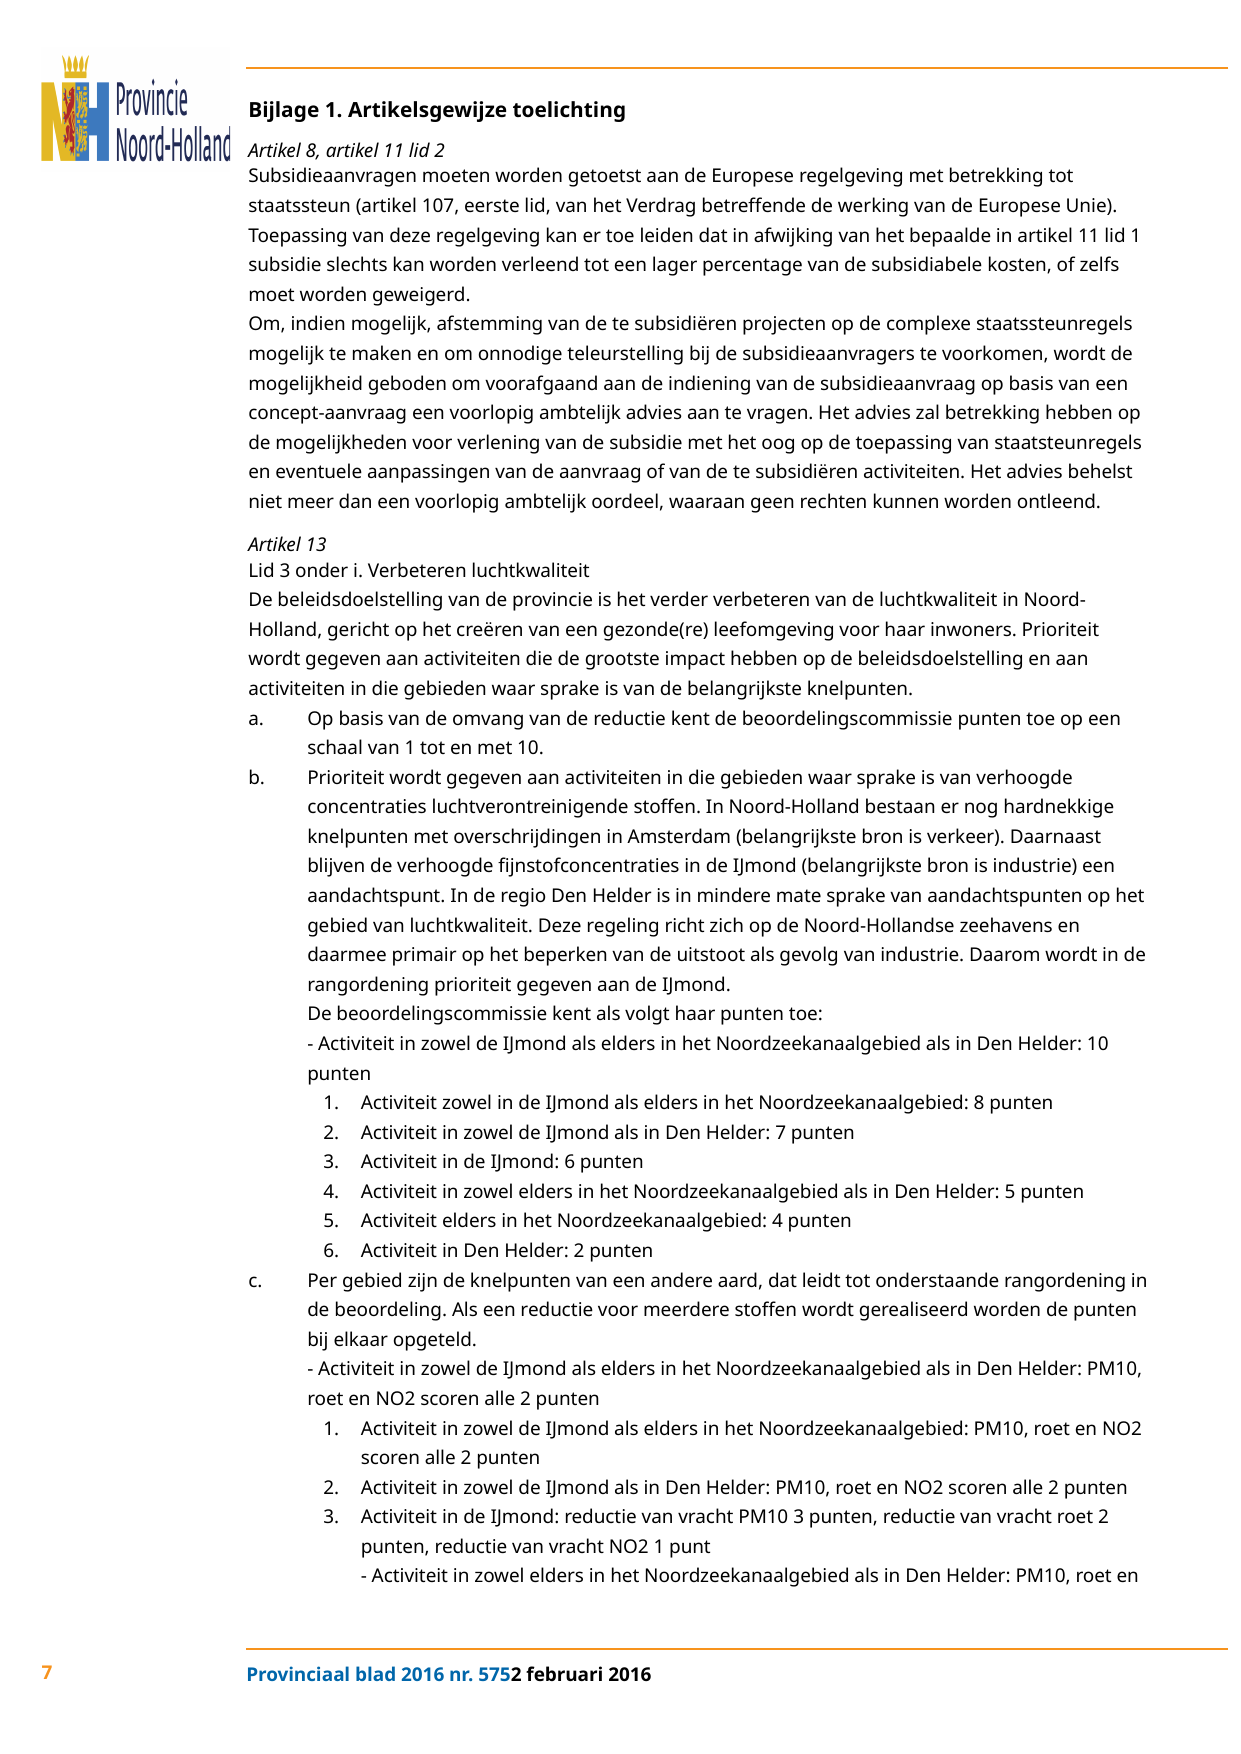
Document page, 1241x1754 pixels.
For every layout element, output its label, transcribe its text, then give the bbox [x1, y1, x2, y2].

list Activiteit in de IJmond: 6 punten [323, 1148, 1152, 1174]
text Subsidieaanvragen moeten worden getoetst aan de Europese regelgeving met betrekking tot staatssteun (artikel 107, eerste lid, van het Verdrag betreffende de werking van de Europese Unie). Toepassing van deze regelgeving kan er toe leiden dat in afwijking van het bepaalde in artikel 11 lid 1 subsidie slechts kan worden verleend tot een lager percentage van de subsidiabele kosten, of zelfs moet worden geweigerd. [248, 163, 1152, 307]
list De beoordelingscommissie kent als volgt haar punten toe: [248, 1001, 1152, 1026]
text Lid 3 onder i. Verbeteren luchtkwaliteit [248, 557, 1152, 583]
text Artikel 13 [248, 531, 1152, 557]
list Activiteit in zowel de IJmond als in Den Helder: PM10, roet en NO2 scoren alle 2 punten [323, 1474, 1152, 1500]
list - Activiteit in zowel de IJmond als elders in het Noordzeekanaalgebied als in Den Helder: PM10, roet en NO2 scoren alle 2 punten [248, 1356, 1152, 1411]
list Activiteit in zowel elders in het Noordzeekanaalgebied als in Den Helder: 5 punten [323, 1178, 1152, 1204]
text Bijlage 1. Artikelsgewijze toelichting [248, 95, 1152, 123]
list Op basis van de omvang van de reductie kent de beoordelingscommissie punten toe op een schaal van 1 tot en met 10. [248, 705, 1152, 760]
text Artikel 8, artikel 11 lid 2 [248, 137, 1152, 163]
list - Activiteit in zowel de IJmond als elders in het Noordzeekanaalgebied als in Den Helder: 10 punten [248, 1030, 1152, 1086]
text De beleidsdoelstelling van de provincie is het verder verbeteren van de luchtkwaliteit in Noord-Holland, gericht op het creëren van een gezonde(re) leefomgeving voor haar inwoners. Prioriteit wordt gegeven aan activiteiten die de grootste impact hebben op de beleidsdoelstelling en aan activiteiten in die gebieden waar sprake is van de belangrijkste knelpunten. [248, 586, 1152, 701]
list Activiteit zowel in de IJmond als elders in het Noordzeekanaalgebied: 8 punten [323, 1089, 1152, 1115]
list Activiteit in zowel de IJmond als elders in het Noordzeekanaalgebied: PM10, roet en NO2 scoren alle 2 punten [323, 1415, 1152, 1470]
list Activiteit in zowel de IJmond als in Den Helder: 7 punten [323, 1119, 1152, 1145]
text Om, indien mogelijk, afstemming van de te subsidiëren projecten op de complexe staatssteunregels mogelijk te maken en om onnodige teleurstelling bij de subsidieaanvragers te voorkomen, wordt de mogelijkheid geboden om voorafgaand aan de indiening van de subsidieaanvraag op basis van een concept-aanvraag een voorlopig ambtelijk advies aan te vragen. Het advies zal betrekking hebben op de mogelijkheden voor verlening van de subsidie met het oog op de toepassing van staatsteunregels en eventuele aanpassingen van de aanvraag of van de te subsidiëren activiteiten. Het advies behelst niet meer dan een voorlopig ambtelijk oordeel, waaraan geen rechten kunnen worden ontleend. [248, 311, 1152, 514]
list - Activiteit in zowel elders in het Noordzeekanaalgebied als in Den Helder: PM10, roet en [323, 1563, 1152, 1588]
list Per gebied zijn de knelpunten van een andere aard, dat leidt tot onderstaande rangordening in de beoordeling. Als een reductie voor meerdere stoffen wordt gerealiseerd worden de punten bij elkaar opgeteld. [248, 1267, 1152, 1352]
picture [41, 47, 231, 172]
list Prioriteit wordt gegeven aan activiteiten in die gebieden waar sprake is van verhoogde concentraties luchtverontreinigende stoffen. In Noord-Holland bestaan er nog hardnekkige knelpunten met overschrijdingen in Amsterdam (belangrijkste bron is verkeer). Daarnaast blijven de verhoogde fijnstofconcentraties in de IJmond (belangrijkste bron is industrie) een aandachtspunt. In de regio Den Helder is in mindere mate sprake van aandachtspunten op het gebied van luchtkwaliteit. Deze regeling richt zich op de Noord-Hollandse zeehavens en daarmee primair op het beperken van de uitstoot als gevolg van industrie. Daarom wordt in de rangordening prioriteit gegeven aan de IJmond. [248, 764, 1152, 997]
list Activiteit in Den Helder: 2 punten [323, 1237, 1152, 1263]
list Activiteit elders in het Noordzeekanaalgebied: 4 punten [323, 1208, 1152, 1233]
list Activiteit in de IJmond: reductie van vracht PM10 3 punten, reductie van vracht roet 2 punten, reductie van vracht NO2 1 punt [323, 1503, 1152, 1559]
